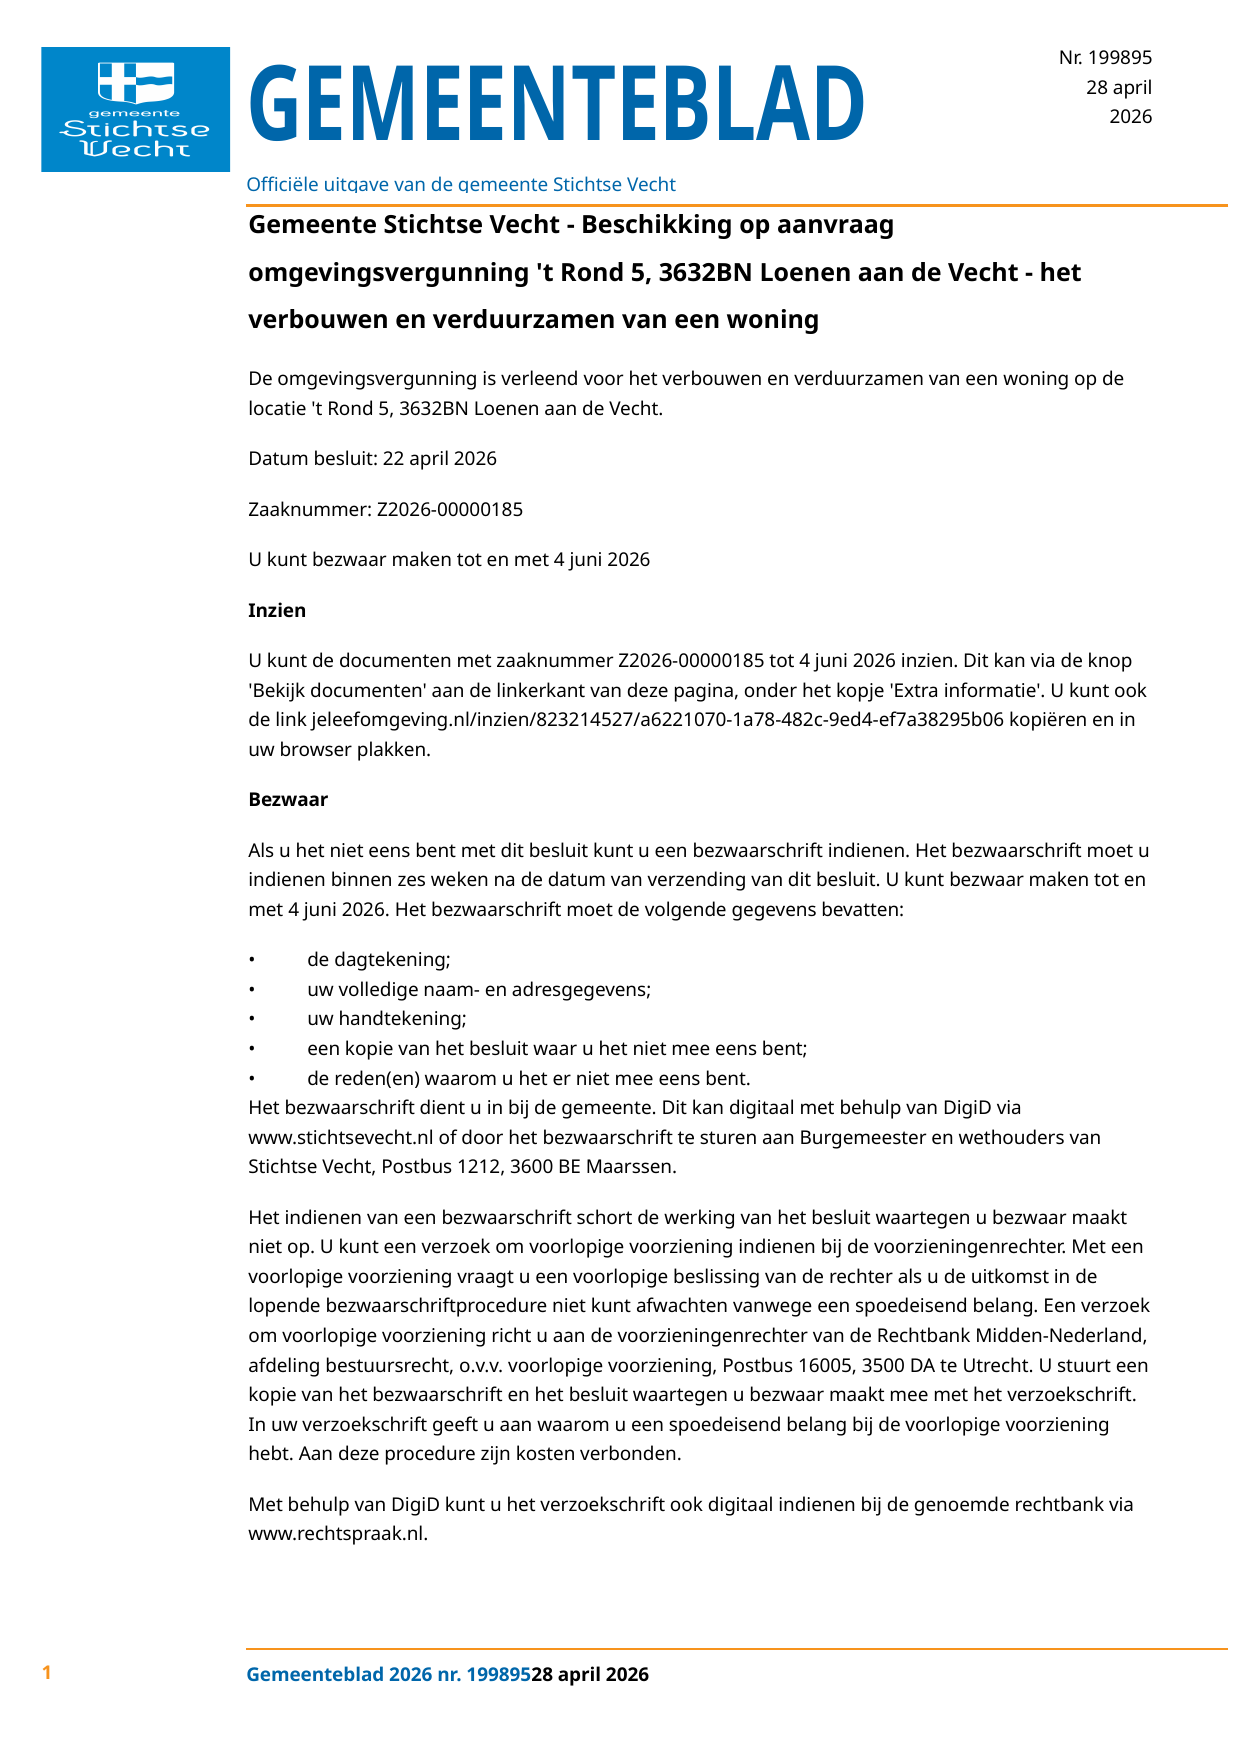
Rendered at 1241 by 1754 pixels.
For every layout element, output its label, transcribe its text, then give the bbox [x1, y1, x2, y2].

text Als u het niet eens bent met dit besluit kunt u een bezwaarschrift indienen. Het bezwaarschrift moet u indienen binnen zes weken na de datum van verzending van dit besluit. U kunt bezwaar maken tot en met 4 juni 2026. Het bezwaarschrift moet de volgende gegevens bevatten: [248, 837, 1152, 922]
text Inzien [248, 597, 1152, 622]
text Gemeente Stichtse Vecht - Beschikking op aanvraag omgevingsvergunning 't Rond 5, 3632BN Loenen aan de Vecht - het verbouwen en verduurzamen van een woning [248, 207, 1152, 336]
text Het bezwaarschrift dient u in bij de gemeente. Dit kan digitaal met behulp van DigiD via www.stichtsevecht.nl of door het bezwaarschrift te sturen aan Burgemeester en wethouders van Stichtse Vecht, Postbus 1212, 3600 BE Maarssen. [248, 1094, 1152, 1179]
text U kunt de documenten met zaaknummer Z2026-00000185 tot 4 juni 2026 inzien. Dit kan via de knop 'Bekijk documenten' aan de linkerkant van deze pagina, onder het kopje 'Extra informatie'. U kunt ook de link jeleefomgeving.nl/inzien/823214527/a6221070-1a78-482c-9ed4-ef7a38295b06 kopiëren en in uw browser plakken. [248, 647, 1152, 762]
text Zaaknummer: Z2026-00000185 [248, 496, 1152, 522]
text Het indienen van een bezwaarschrift schort de werking van het besluit waartegen u bezwaar maakt niet op. U kunt een verzoek om voorlopige voorziening indienen bij de voorzieningenrechter. Met een voorlopige voorziening vraagt u een voorlopige beslissing van de rechter als u de uitkomst in de lopende bezwaarschriftprocedure niet kunt afwachten vanwege een spoedeisend belang. Een verzoek om voorlopige voorziening richt u aan de voorzieningenrechter van de Rechtbank Midden-Nederland, afdeling bestuursrecht, o.v.v. voorlopige voorziening, Postbus 16005, 3500 DA te Utrecht. U stuurt een kopie van het bezwaarschrift en het besluit waartegen u bezwaar maakt mee met het verzoekschrift. In uw verzoekschrift geeft u aan waarom u een spoedeisend belang bij de voorlopige voorziening hebt. Aan deze procedure zijn kosten verbonden. [248, 1204, 1152, 1466]
list uw handtekening; [248, 1006, 1152, 1031]
text U kunt bezwaar maken tot en met 4 juni 2026 [248, 546, 1152, 572]
list een kopie van het besluit waar u het niet mee eens bent; [248, 1035, 1152, 1061]
text Datum besluit: 22 april 2026 [248, 446, 1152, 471]
text De omgevingsvergunning is verleend voor het verbouwen en verduurzamen van een woning op de locatie 't Rond 5, 3632BN Loenen aan de Vecht. [248, 366, 1152, 421]
list de reden(en) waarom u het er niet mee eens bent. [248, 1065, 1152, 1090]
list de dagtekening; [248, 946, 1152, 972]
text Bezwaar [248, 786, 1152, 812]
text Met behulp van DigiD kunt u het verzoekschrift ook digitaal indienen bij de genoemde rechtbank via www.rechtspraak.nl. [248, 1491, 1152, 1546]
picture [99, 63, 135, 101]
list uw volledige naam- en adresgegevens; [248, 976, 1152, 1002]
picture [137, 63, 174, 103]
